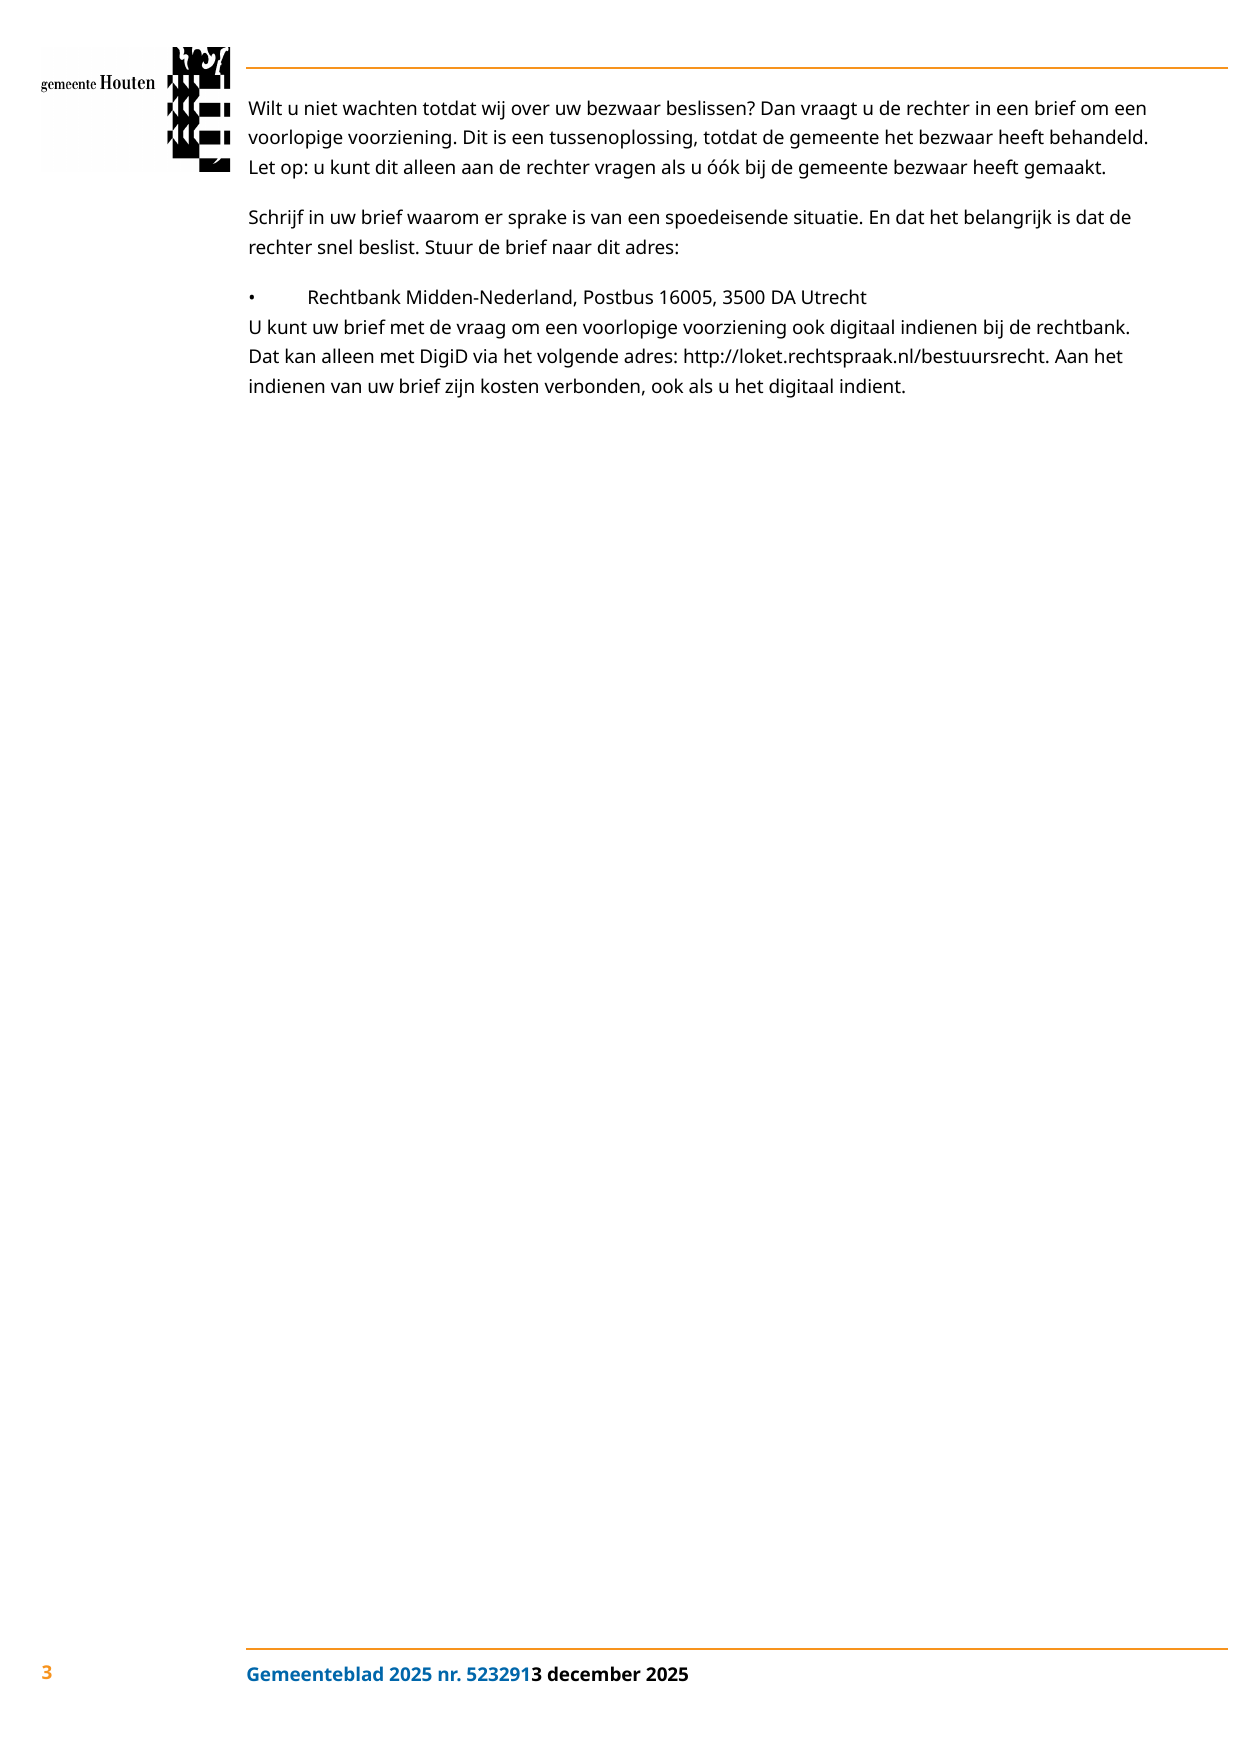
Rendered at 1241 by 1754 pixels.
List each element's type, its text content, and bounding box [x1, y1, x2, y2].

list Rechtbank Midden-Nederland, Postbus 16005, 3500 DA Utrecht [248, 284, 1152, 310]
text U kunt uw brief met de vraag om een voorlopige voorziening ook digitaal indienen bij de rechtbank. Dat kan alleen met DigiD via het volgende adres: http://loket.rechtspraak.nl/bestuursrecht. Aan het indienen van uw brief zijn kosten verbonden, ook als u het digitaal indient. [248, 314, 1152, 399]
text Schrijf in uw brief waarom er sprake is van een spoedeisende situatie. En dat het belangrijk is dat de rechter snel beslist. Stuur de brief naar dit adres: [248, 204, 1152, 260]
picture [41, 47, 231, 172]
text Wilt u niet wachten totdat wij over uw bezwaar beslissen? Dan vraagt u de rechter in een brief om een voorlopige voorziening. Dit is een tussenoplossing, totdat de gemeente het bezwaar heeft behandeld. Let op: u kunt dit alleen aan de rechter vragen als u óók bij de gemeente bezwaar heeft gemaakt. [248, 95, 1152, 180]
